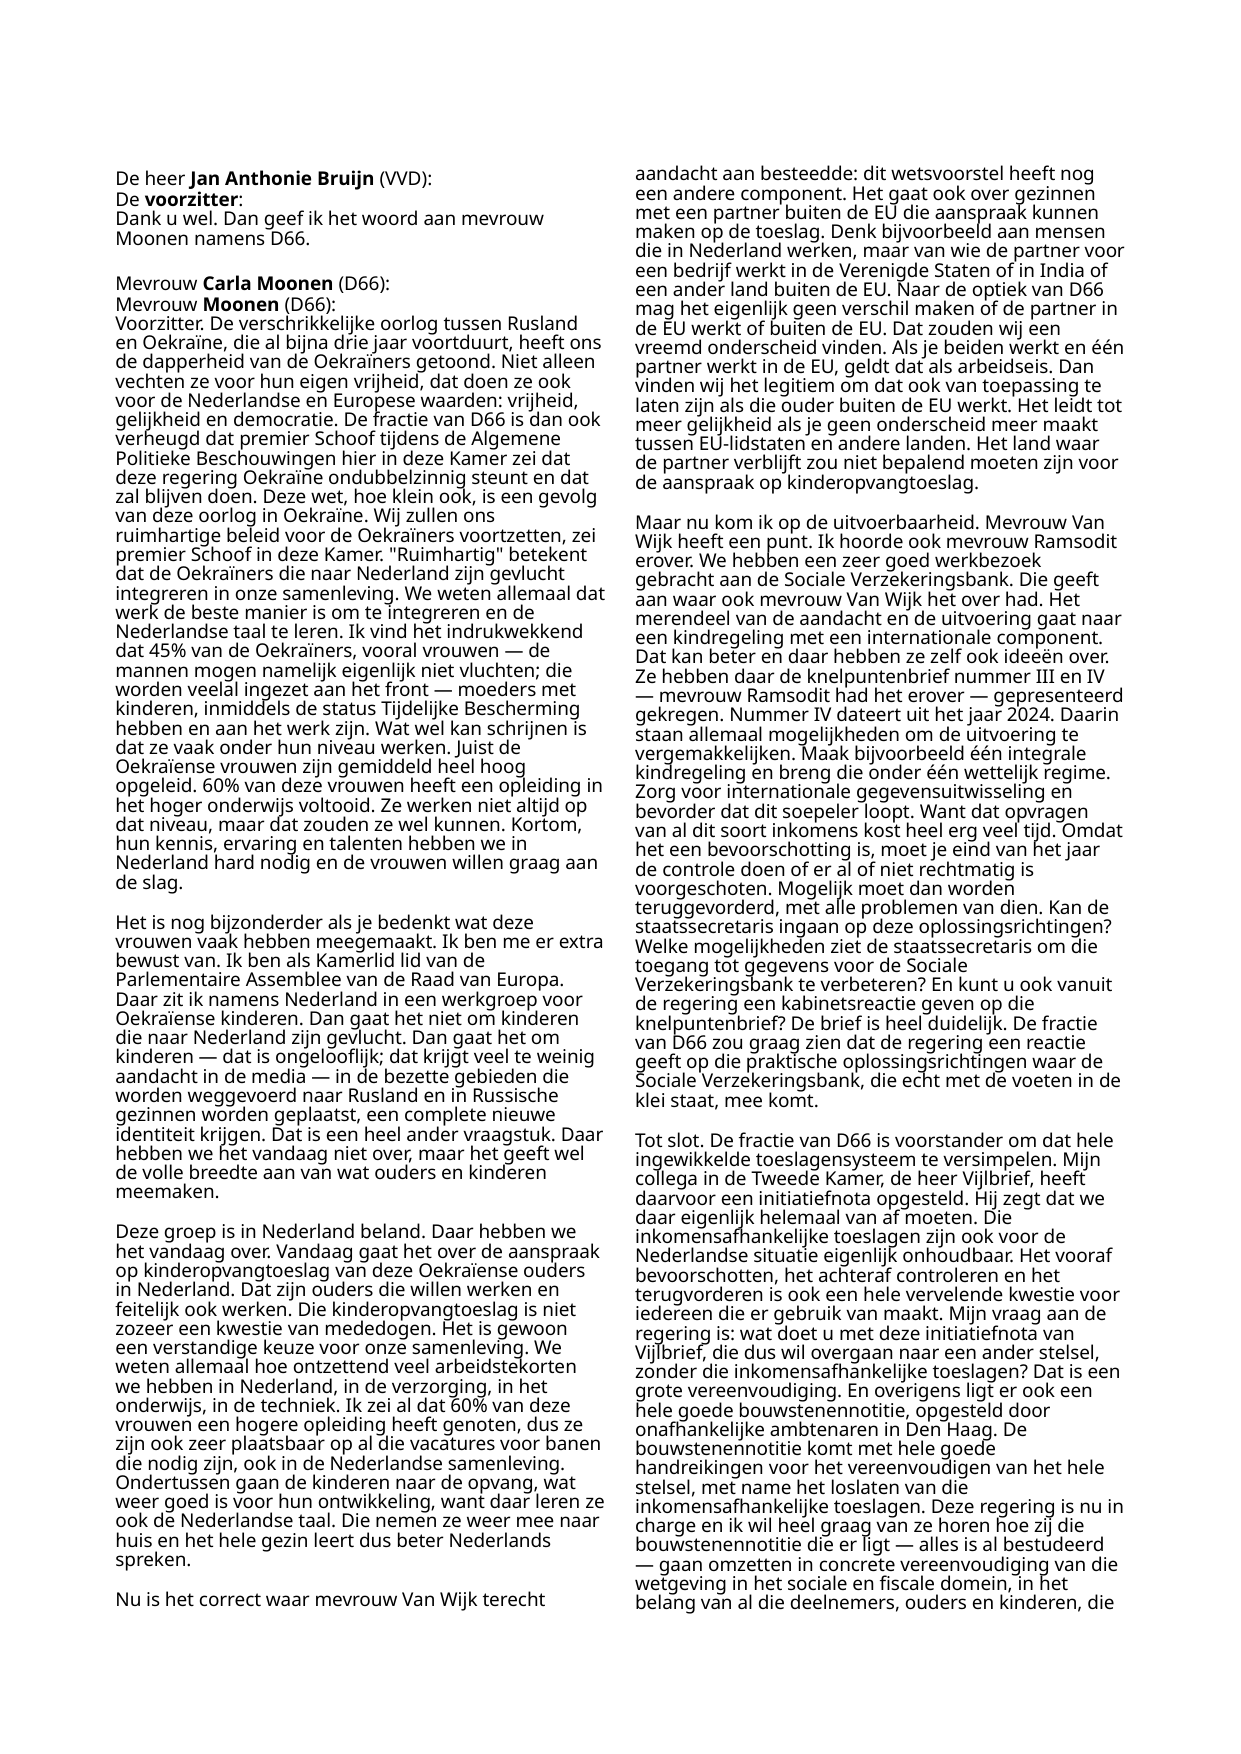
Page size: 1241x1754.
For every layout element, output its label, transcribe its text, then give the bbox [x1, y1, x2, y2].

text Het is nog bijzonderder als je bedenkt wat deze vrouwen vaak hebben meegemaakt. Ik ben me er extra bewust van. Ik ben als Kamerlid lid van de Parlementaire Assemblee van de Raad van Europa. Daar zit ik namens Nederland in een werkgroep voor Oekraïense kinderen. Dan gaat het niet om kinderen die naar Nederland zijn gevlucht. Dan gaat het om kinderen — dat is ongelooflijk; dat krijgt veel te weinig aandacht in de media — in de bezette gebieden die worden weggevoerd naar Rusland en in Russische gezinnen worden geplaatst, een complete nieuwe identiteit krijgen. Dat is een heel ander vraagstuk. Daar hebben we het vandaag niet over, maar het geeft wel de volle breedte aan van wat ouders en kinderen meemaken. [115, 914, 605, 1203]
text Mevrouw Moonen (D66): [115, 296, 605, 315]
text Maar nu kom ik op de uitvoerbaarheid. Mevrouw Van Wijk heeft een punt. Ik hoorde ook mevrouw Ramsodit erover. We hebben een zeer goed werkbezoek gebracht aan de Sociale Verzekeringsbank. Die geeft aan waar ook mevrouw Van Wijk het over had. Het merendeel van de aandacht en de uitvoering gaat naar een kindregeling met een internationale component. Dat kan beter en daar hebben ze zelf ook ideeën over. Ze hebben daar de knelpuntenbrief nummer III en IV — mevrouw Ramsodit had het erover — gepresenteerd gekregen. Nummer IV dateert uit het jaar 2024. Daarin staan allemaal mogelijkheden om de uitvoering te vergemakkelijken. Maak bijvoorbeeld één integrale kindregeling en breng die onder één wettelijk regime. Zorg voor internationale gegevensuitwisseling en bevorder dat dit soepeler loopt. Want dat opvragen van al dit soort inkomens kost heel erg veel tijd. Omdat het een bevoorschotting is, moet je eind van het jaar de controle doen of er al of niet rechtmatig is voorgeschoten. Mogelijk moet dan worden teruggevorderd, met alle problemen van dien. Kan de staatssecretaris ingaan op deze oplossingsrichtingen? Welke mogelijkheden ziet de staatssecretaris om die toegang tot gegevens voor de Sociale Verzekeringsbank te verbeteren? En kunt u ook vanuit de regering een kabinetsreactie geven op die knelpuntenbrief? De brief is heel duidelijk. De fractie van D66 zou graag zien dat de regering een reactie geeft op die praktische oplossingsrichtingen waar de Sociale Verzekeringsbank, die echt met de voeten in de klei staat, mee komt. [635, 514, 1125, 1111]
text De voorzitter: [115, 191, 605, 210]
text Mevrouw Carla Moonen (D66): [115, 270, 605, 296]
text Dank u wel. Dan geef ik het woord aan mevrouw Moonen namens D66. [115, 210, 605, 249]
text Deze groep is in Nederland beland. Daar hebben we het vandaag over. Vandaag gaat het over de aanspraak op kinderopvangtoeslag van deze Oekraïense ouders in Nederland. Dat zijn ouders die willen werken en feitelijk ook werken. Die kinderopvangtoeslag is niet zozeer een kwestie van mededogen. Het is gewoon een verstandige keuze voor onze samenleving. We weten allemaal hoe ontzettend veel arbeidstekorten we hebben in Nederland, in de verzorging, in het onderwijs, in de techniek. Ik zei al dat 60% van deze vrouwen een hogere opleiding heeft genoten, dus ze zijn ook zeer plaatsbaar op al die vacatures voor banen die nodig zijn, ook in de Nederlandse samenleving. Ondertussen gaan de kinderen naar de opvang, wat weer goed is voor hun ontwikkeling, want daar leren ze ook de Nederlandse taal. Die nemen ze weer mee naar huis en het hele gezin leert dus beter Nederlands spreken. [115, 1223, 605, 1570]
text Voorzitter. De verschrikkelijke oorlog tussen Rusland en Oekraïne, die al bijna drie jaar voortduurt, heeft ons de dapperheid van de Oekraïners getoond. Niet alleen vechten ze voor hun eigen vrijheid, dat doen ze ook voor de Nederlandse en Europese waarden: vrijheid, gelijkheid en democratie. De fractie van D66 is dan ook verheugd dat premier Schoof tijdens de Algemene Politieke Beschouwingen hier in deze Kamer zei dat deze regering Oekraïne ondubbelzinnig steunt en dat zal blijven doen. Deze wet, hoe klein ook, is een gevolg van deze oorlog in Oekraïne. Wij zullen ons ruimhartige beleid voor de Oekraïners voortzetten, zei premier Schoof in deze Kamer. "Ruimhartig" betekent dat de Oekraïners die naar Nederland zijn gevlucht integreren in onze samenleving. We weten allemaal dat werk de beste manier is om te integreren en de Nederlandse taal te leren. Ik vind het indrukwekkend dat 45% van de Oekraïners, vooral vrouwen — de mannen mogen namelijk eigenlijk niet vluchten; die worden veelal ingezet aan het front — moeders met kinderen, inmiddels de status Tijdelijke Bescherming hebben en aan het werk zijn. Wat wel kan schrijnen is dat ze vaak onder hun niveau werken. Juist de Oekraïense vrouwen zijn gemiddeld heel hoog opgeleid. 60% van deze vrouwen heeft een opleiding in het hoger onderwijs voltooid. Ze werken niet altijd op dat niveau, maar dat zouden ze wel kunnen. Kortom, hun kennis, ervaring en talenten hebben we in Nederland hard nodig en de vrouwen willen graag aan de slag. [115, 315, 605, 893]
text De heer Jan Anthonie Bruijn (VVD): [115, 165, 605, 191]
text aandacht aan besteedde: dit wetsvoorstel heeft nog een andere component. Het gaat ook over gezinnen met een partner buiten de EU die aanspraak kunnen maken op de toeslag. Denk bijvoorbeeld aan mensen die in Nederland werken, maar van wie de partner voor een bedrijf werkt in de Verenigde Staten of in India of een ander land buiten de EU. Naar de optiek van D66 mag het eigenlijk geen verschil maken of de partner in de EU werkt of buiten de EU. Dat zouden wij een vreemd onderscheid vinden. Als je beiden werkt en één partner werkt in de EU, geldt dat als arbeidseis. Dan vinden wij het legitiem om dat ook van toepassing te laten zijn als die ouder buiten de EU werkt. Het leidt tot meer gelijkheid als je geen onderscheid meer maakt tussen EU-lidstaten en andere landen. Het land waar de partner verblijft zou niet bepalend moeten zijn voor de aanspraak op kinderopvangtoeslag. [635, 165, 1125, 493]
text Tot slot. De fractie van D66 is voorstander om dat hele ingewikkelde toeslagensysteem te versimpelen. Mijn collega in de Tweede Kamer, de heer Vijlbrief, heeft daarvoor een initiatiefnota opgesteld. Hij zegt dat we daar eigenlijk helemaal van af moeten. Die inkomensafhankelijke toeslagen zijn ook voor de Nederlandse situatie eigenlijk onhoudbaar. Het vooraf bevoorschotten, het achteraf controleren en het terugvorderen is ook een hele vervelende kwestie voor iedereen die er gebruik van maakt. Mijn vraag aan de regering is: wat doet u met deze initiatiefnota van Vijlbrief, die dus wil overgaan naar een ander stelsel, zonder die inkomensafhankelijke toeslagen? Dat is een grote vereenvoudiging. En overigens ligt er ook een hele goede bouwstenennotitie, opgesteld door onafhankelijke ambtenaren in Den Haag. De bouwstenennotitie komt met hele goede handreikingen voor het vereenvoudigen van het hele stelsel, met name het loslaten van die inkomensafhankelijke toeslagen. Deze regering is nu in charge en ik wil heel graag van ze horen hoe zij die bouwstenennotitie die er ligt — alles is al bestudeerd — gaan omzetten in concrete vereenvoudiging van die wetgeving in het sociale en fiscale domein, in het belang van al die deelnemers, ouders en kinderen, die [635, 1132, 1125, 1613]
text Nu is het correct waar mevrouw Van Wijk terecht [115, 1591, 605, 1610]
